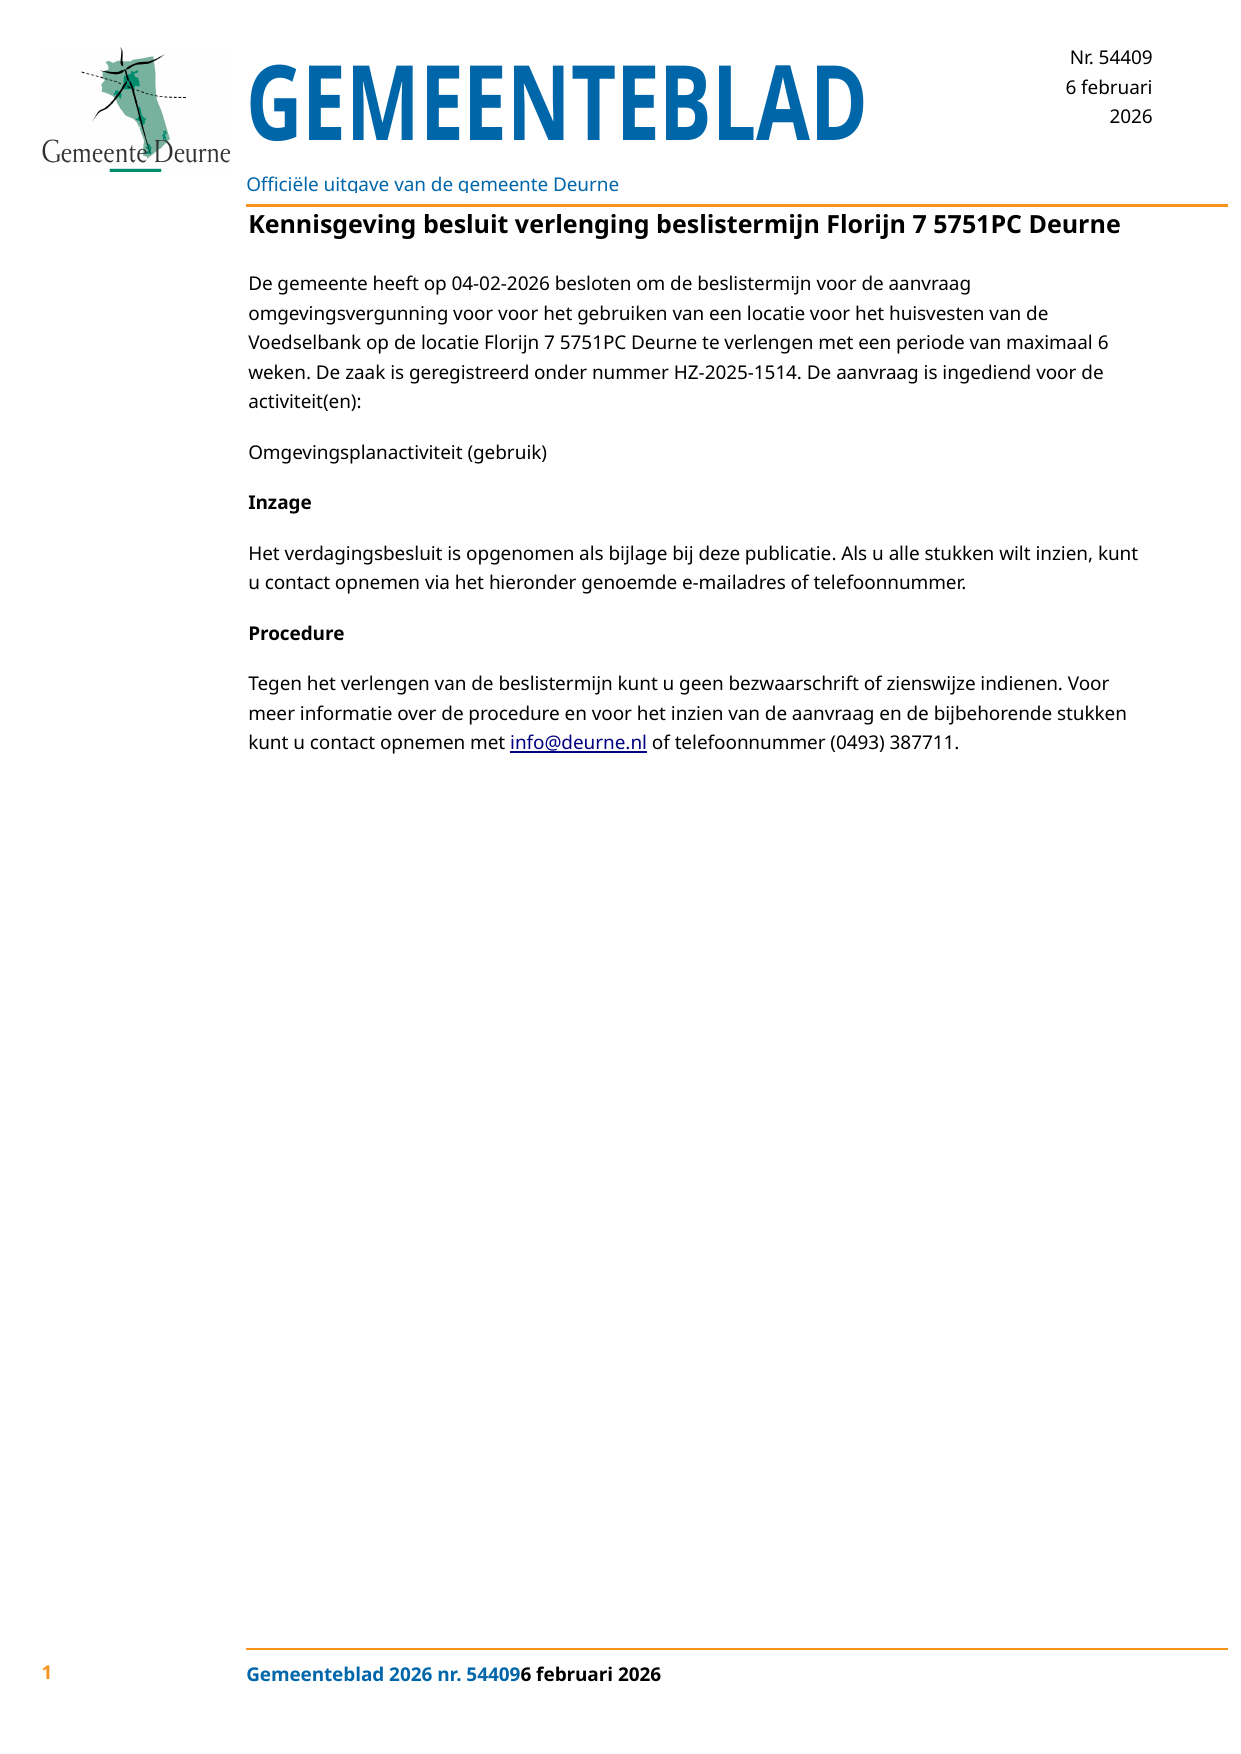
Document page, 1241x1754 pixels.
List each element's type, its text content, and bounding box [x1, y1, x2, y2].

text Het verdagingsbesluit is opgenomen als bijlage bij deze publicatie. Als u alle stukken wilt inzien, kunt u contact opnemen via het hieronder genoemde e-mailadres of telefoonnummer. [248, 540, 1152, 595]
text Procedure [248, 620, 1152, 646]
text Tegen het verlengen van de beslistermijn kunt u geen bezwaarschrift of zienswijze indienen. Voor meer informatie over de procedure en voor het inzien van de aanvraag en de bijbehorende stukken kunt u contact opnemen met info@deurne.nl of telefoonnummer (0493) 387711. [248, 670, 1152, 755]
text De gemeente heeft op 04-02-2026 besloten om de beslistermijn voor de aanvraag omgevingsvergunning voor voor het gebruiken van een locatie voor het huisvesten van de Voedselbank op de locatie Florijn 7 5751PC Deurne te verlengen met een periode van maximaal 6 weken. De zaak is geregistreerd onder nummer HZ-2025-1514. De aanvraag is ingediend voor de activiteit(en): [248, 270, 1152, 414]
text Inzage [248, 489, 1152, 515]
picture [41, 47, 231, 172]
text Omgevingsplanactiviteit (gebruik) [248, 439, 1152, 465]
text Kennisgeving besluit verlenging beslistermijn Florijn 7 5751PC Deurne [248, 207, 1152, 241]
